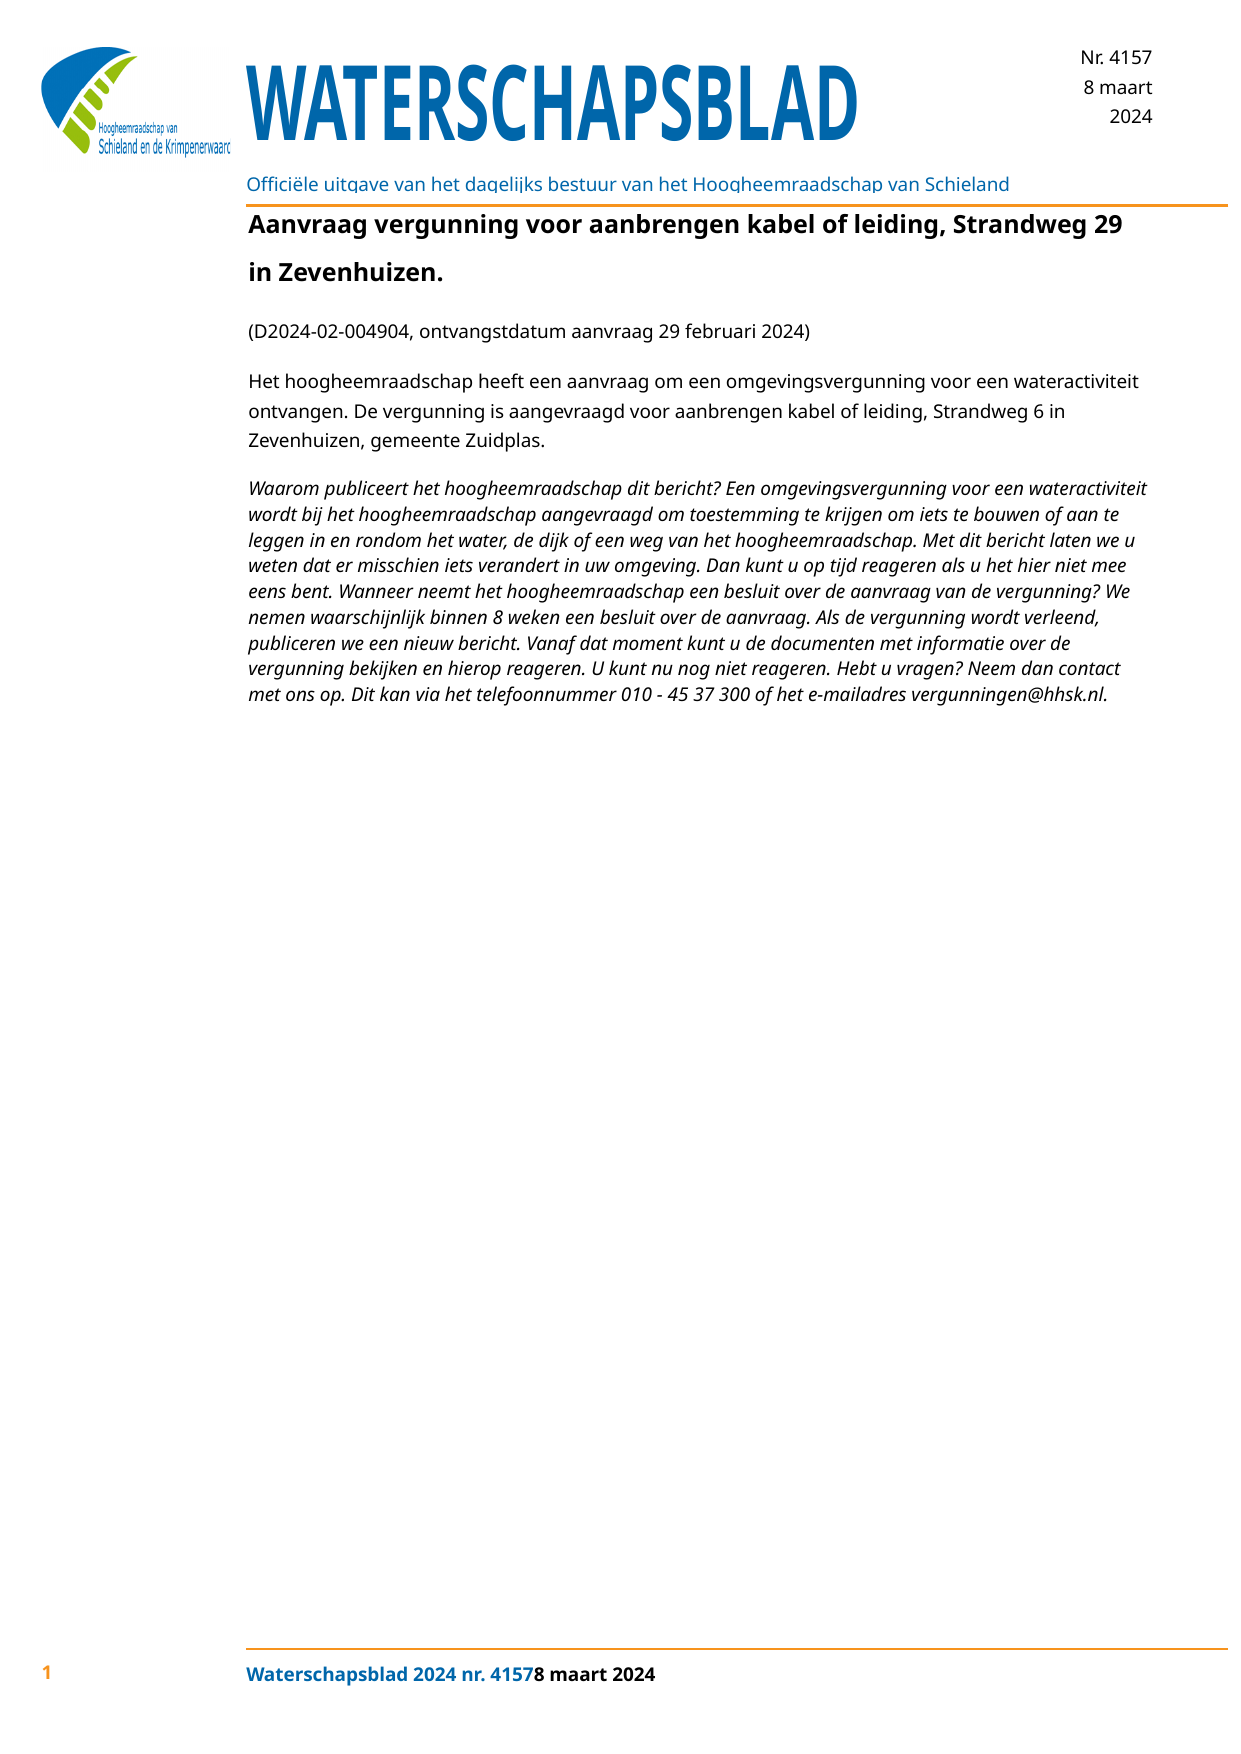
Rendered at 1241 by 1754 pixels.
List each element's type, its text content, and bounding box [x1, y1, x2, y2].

text Het hoogheemraadschap heeft een aanvraag om een omgevingsvergunning voor een wateractiviteit ontvangen. De vergunning is aangevraagd voor aanbrengen kabel of leiding, Strandweg 6 in Zevenhuizen, gemeente Zuidplas. [248, 368, 1152, 453]
text Waarom publiceert het hoogheemraadschap dit bericht? Een omgevingsvergunning voor een wateractiviteit wordt bij het hoogheemraadschap aangevraagd om toestemming te krijgen om iets te bouwen of aan te leggen in en rondom het water, de dijk of een weg van het hoogheemraadschap. Met dit bericht laten we u weten dat er misschien iets verandert in uw omgeving. Dan kunt u op tijd reageren als u het hier niet mee eens bent. Wanneer neemt het hoogheemraadschap een besluit over de aanvraag van de vergunning? We nemen waarschijnlijk binnen 8 weken een besluit over de aanvraag. Als de vergunning wordt verleend, publiceren we een nieuw bericht. Vanaf dat moment kunt u de documenten met informatie over de vergunning bekijken en hierop reageren. U kunt nu nog niet reageren. Hebt u vragen? Neem dan contact met ons op. Dit kan via het telefoonnummer 010 - 45 37 300 of het e-mailadres vergunningen@hhsk.nl. [248, 475, 1152, 707]
picture [41, 47, 231, 172]
text (D2024-02-004904, ontvangstdatum aanvraag 29 februari 2024) [248, 318, 1152, 344]
text Aanvraag vergunning voor aanbrengen kabel of leiding, Strandweg 29 in Zevenhuizen. [248, 207, 1152, 288]
